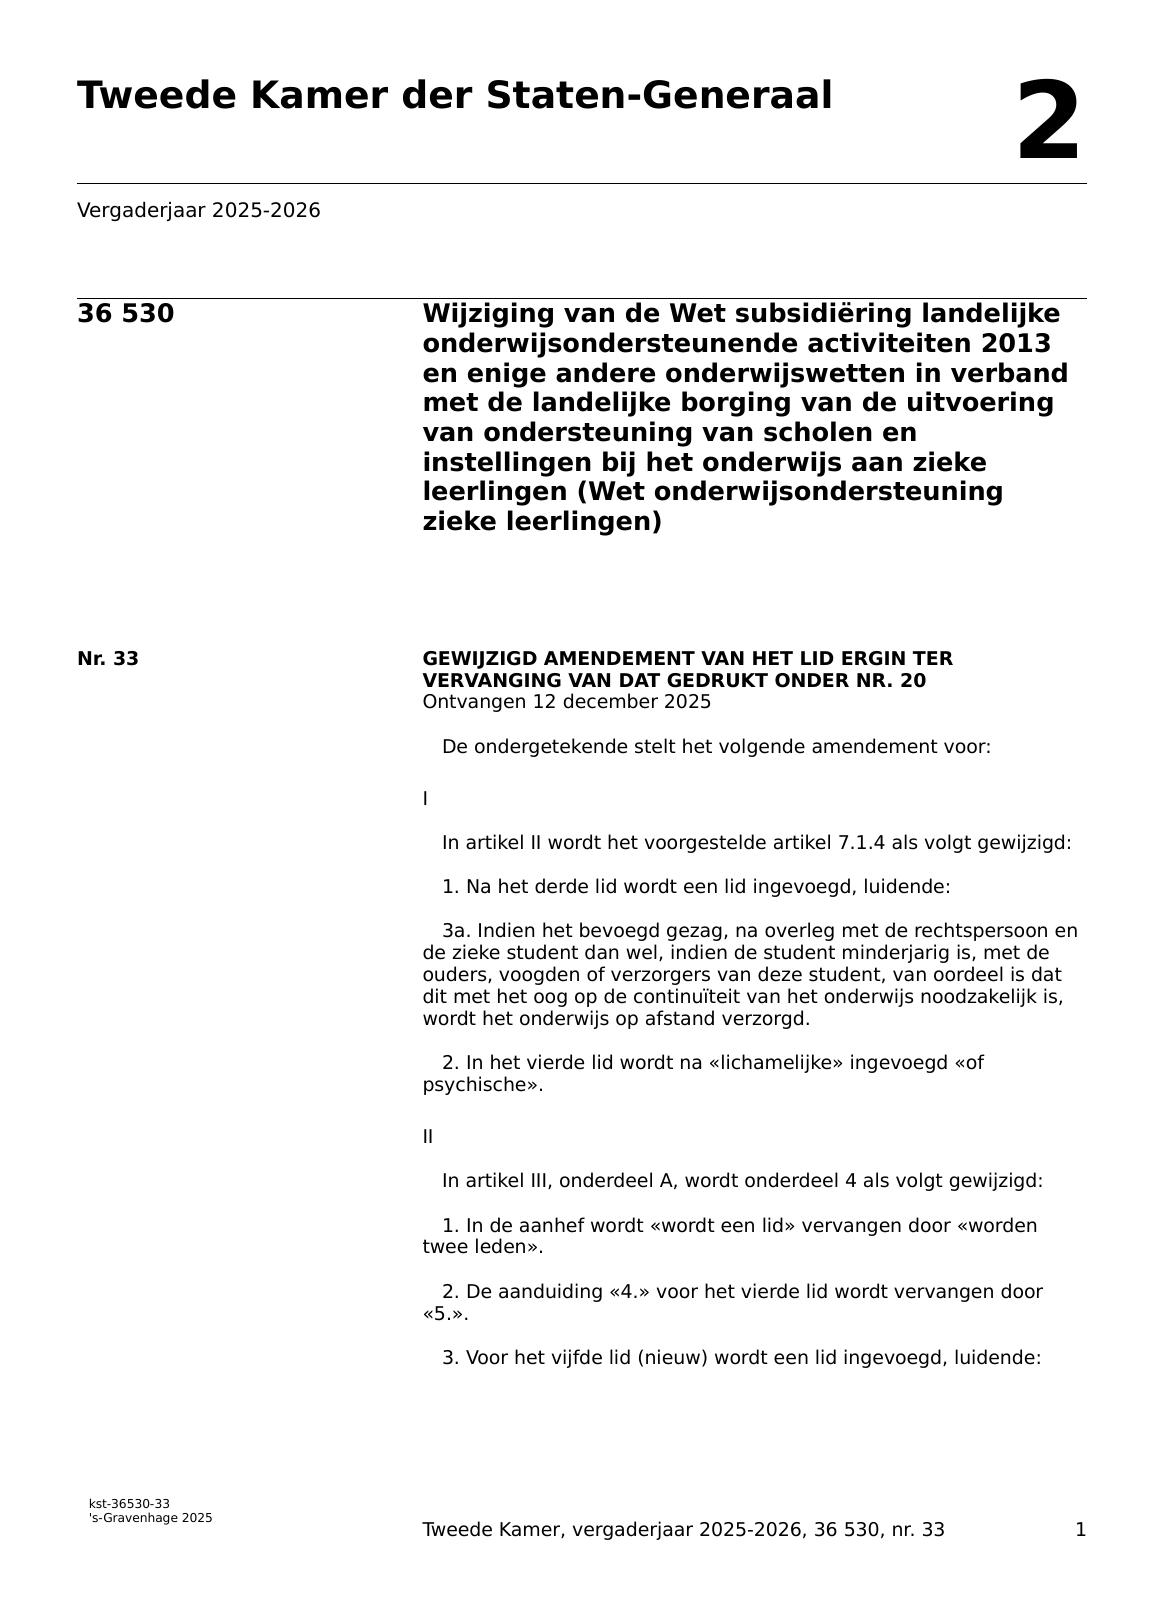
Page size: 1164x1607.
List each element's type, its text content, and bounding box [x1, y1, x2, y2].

subtitle Nr. 33 GEWIJZIGD AMENDEMENT VAN HET LID ERGIN TER VERVANGING VAN DAT GEDRUKT ONDER NR. 20 [77, 647, 1087, 691]
subtitle 36 530 Wijziging van de Wet subsidiëring landelijke onderwijsondersteunende activiteiten 2013 en enige andere onderwijswetten in verband met de landelijke borging van de uitvoering van ondersteuning van scholen en instellingen bij het onderwijs aan zieke leerlingen (Wet onderwijsondersteuning zieke leerlingen) [77, 299, 1087, 536]
text In artikel II wordt het voorgestelde artikel 7.1.4 als volgt gewijzigd: [422, 832, 1087, 854]
subtitle II [422, 1126, 1087, 1148]
text Ontvangen 12 december 2025 [422, 691, 1087, 713]
text 1. In de aanhef wordt «wordt een lid» vervangen door «worden twee leden». [422, 1214, 1087, 1258]
text 's-Gravenhage 2025 [88, 1511, 323, 1525]
subtitle I [422, 788, 1087, 809]
text 3. Voor het vijfde lid (nieuw) wordt een lid ingevoegd, luidende: [422, 1347, 1087, 1369]
text 3a. Indien het bevoegd gezag, na overleg met de rechtspersoon en de zieke student dan wel, indien de student minderjarig is, met de ouders, voogden of verzorgers van deze student, van oordeel is dat dit met het oog op de continuïteit van het onderwijs noodzakelijk is, wordt het onderwijs op afstand verzorgd. [422, 920, 1087, 1030]
text kst-36530-33 [88, 1497, 323, 1511]
table_header 2 [886, 59, 1087, 183]
table_header Tweede Kamer der Staten-Generaal [77, 59, 886, 183]
text 1. Na het derde lid wordt een lid ingevoegd, luidende: [422, 876, 1087, 898]
text 2. In het vierde lid wordt na «lichamelijke» ingevoegd «of psychische». [422, 1052, 1087, 1096]
text In artikel III, onderdeel A, wordt onderdeel 4 als volgt gewijzigd: [422, 1170, 1087, 1192]
text 2. De aanduiding «4.» voor het vierde lid wordt vervangen door «5.». [422, 1281, 1087, 1324]
text De ondergetekende stelt het volgende amendement voor: [422, 736, 1087, 758]
table_cell Vergaderjaar 2025-2026 [77, 184, 1087, 298]
